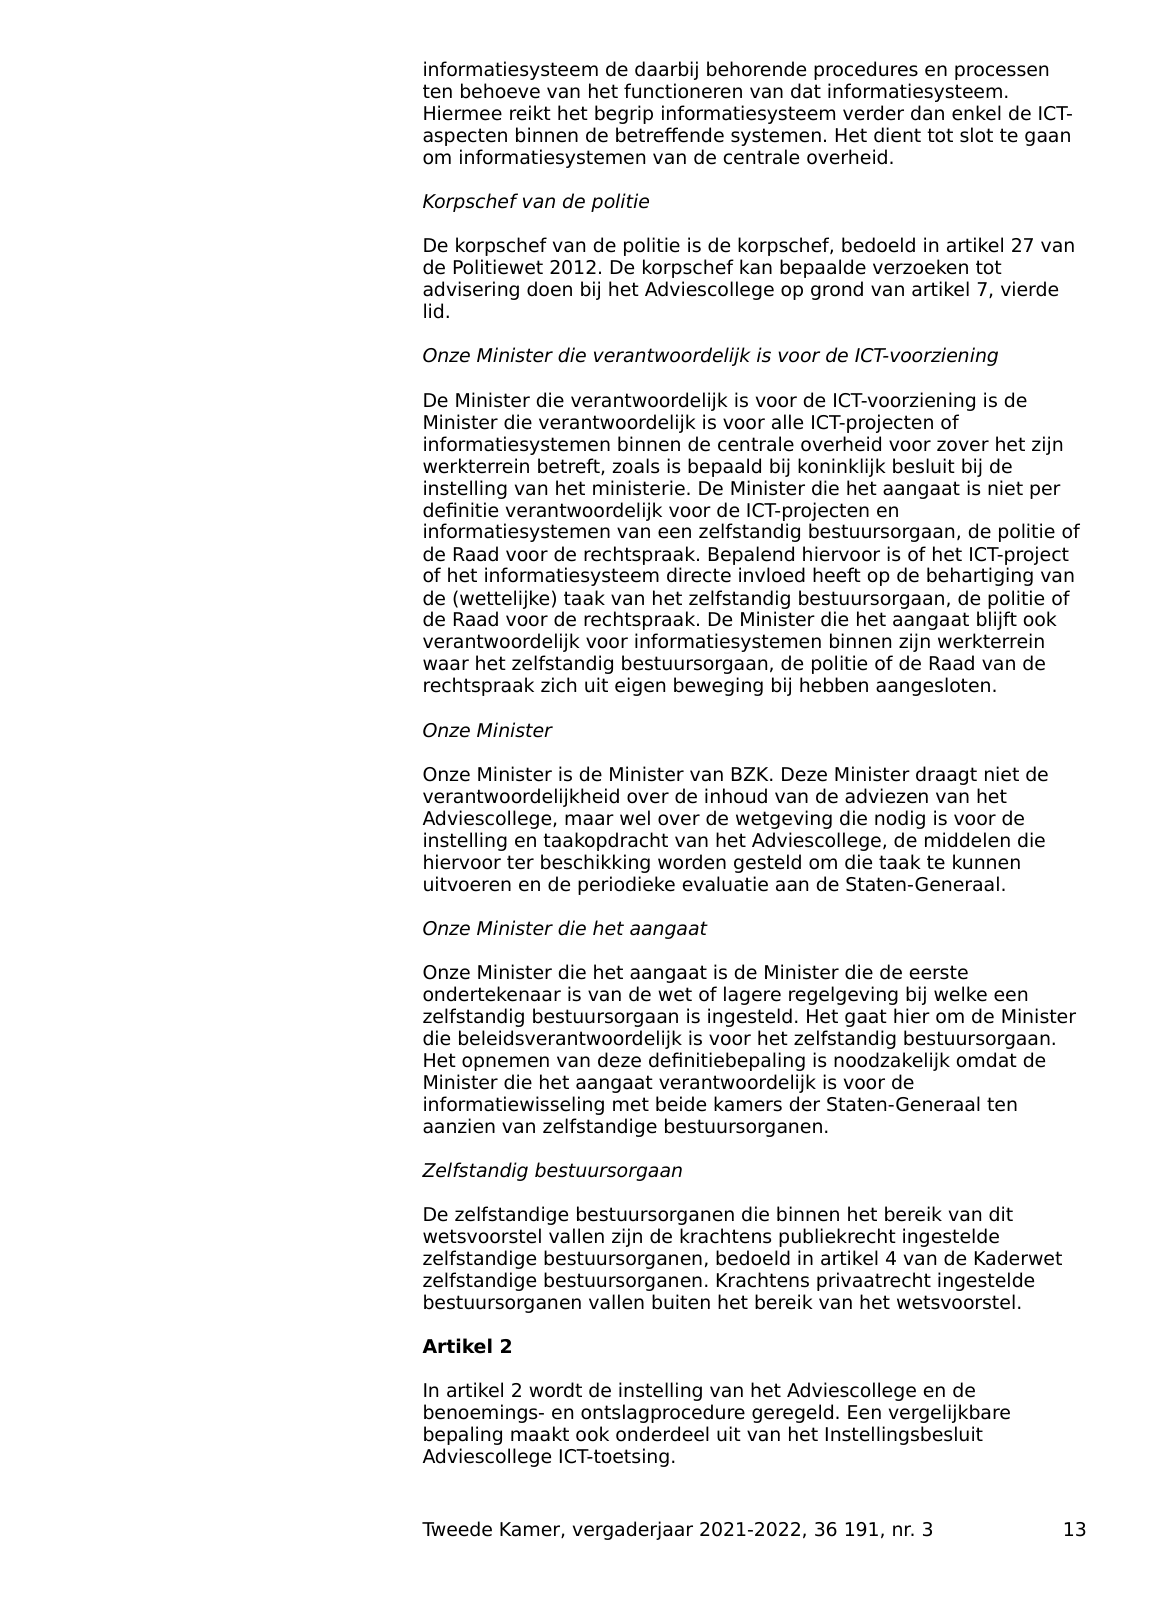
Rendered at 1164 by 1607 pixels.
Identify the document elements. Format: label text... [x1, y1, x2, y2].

text informatiesysteem de daarbij behorende procedures en processen ten behoeve van het functioneren van dat informatiesysteem. Hiermee reikt het begrip informatiesysteem verder dan enkel de ICT-aspecten binnen de betreffende systemen. Het dient tot slot te gaan om informatiesystemen van de centrale overheid. [422, 59, 1087, 169]
subtitle Onze Minister [422, 719, 1087, 741]
text Onze Minister die het aangaat is de Minister die de eerste ondertekenaar is van de wet of lagere regelgeving bij welke een zelfstandig bestuursorgaan is ingesteld. Het gaat hier om de Minister die beleidsverantwoordelijk is voor het zelfstandig bestuursorgaan. Het opnemen van deze definitiebepaling is noodzakelijk omdat de Minister die het aangaat verantwoordelijk is voor de informatiewisseling met beide kamers der Staten-Generaal ten aanzien van zelfstandige bestuursorganen. [422, 962, 1087, 1138]
subtitle Korpschef van de politie [422, 191, 1087, 213]
text De Minister die verantwoordelijk is voor de ICT-voorziening is de Minister die verantwoordelijk is voor alle ICT-projecten of informatiesystemen binnen de centrale overheid voor zover het zijn werkterrein betreft, zoals is bepaald bij koninklijk besluit bij de instelling van het ministerie. De Minister die het aangaat is niet per definitie verantwoordelijk voor de ICT-projecten en informatiesystemen van een zelfstandig bestuursorgaan, de politie of de Raad voor de rechtspraak. Bepalend hiervoor is of het ICT-project of het informatiesysteem directe invloed heeft op de behartiging van de (wettelijke) taak van het zelfstandig bestuursorgaan, de politie of de Raad voor de rechtspraak. De Minister die het aangaat blijft ook verantwoordelijk voor informatiesystemen binnen zijn werkterrein waar het zelfstandig bestuursorgaan, de politie of de Raad van de rechtspraak zich uit eigen beweging bij hebben aangesloten. [422, 389, 1087, 697]
text De korpschef van de politie is de korpschef, bedoeld in artikel 27 van de Politiewet 2012. De korpschef kan bepaalde verzoeken tot advisering doen bij het Adviescollege op grond van artikel 7, vierde lid. [422, 235, 1087, 323]
subtitle Artikel 2 [422, 1336, 1087, 1358]
text In artikel 2 wordt de instelling van het Adviescollege en de benoemings- en ontslagprocedure geregeld. Een vergelijkbare bepaling maakt ook onderdeel uit van het Instellingsbesluit Adviescollege ICT-toetsing. [422, 1380, 1087, 1468]
text De zelfstandige bestuursorganen die binnen het bereik van dit wetsvoorstel vallen zijn de krachtens publiekrecht ingestelde zelfstandige bestuursorganen, bedoeld in artikel 4 van de Kaderwet zelfstandige bestuursorganen. Krachtens privaatrecht ingestelde bestuursorganen vallen buiten het bereik van het wetsvoorstel. [422, 1204, 1087, 1314]
text Onze Minister is de Minister van BZK. Deze Minister draagt niet de verantwoordelijkheid over de inhoud van de adviezen van het Adviescollege, maar wel over de wetgeving die nodig is voor de instelling en taakopdracht van het Adviescollege, de middelen die hiervoor ter beschikking worden gesteld om die taak te kunnen uitvoeren en de periodieke evaluatie aan de Staten-Generaal. [422, 764, 1087, 896]
subtitle Onze Minister die verantwoordelijk is voor de ICT-voorziening [422, 345, 1087, 367]
subtitle Zelfstandig bestuursorgaan [422, 1160, 1087, 1182]
subtitle Onze Minister die het aangaat [422, 918, 1087, 940]
